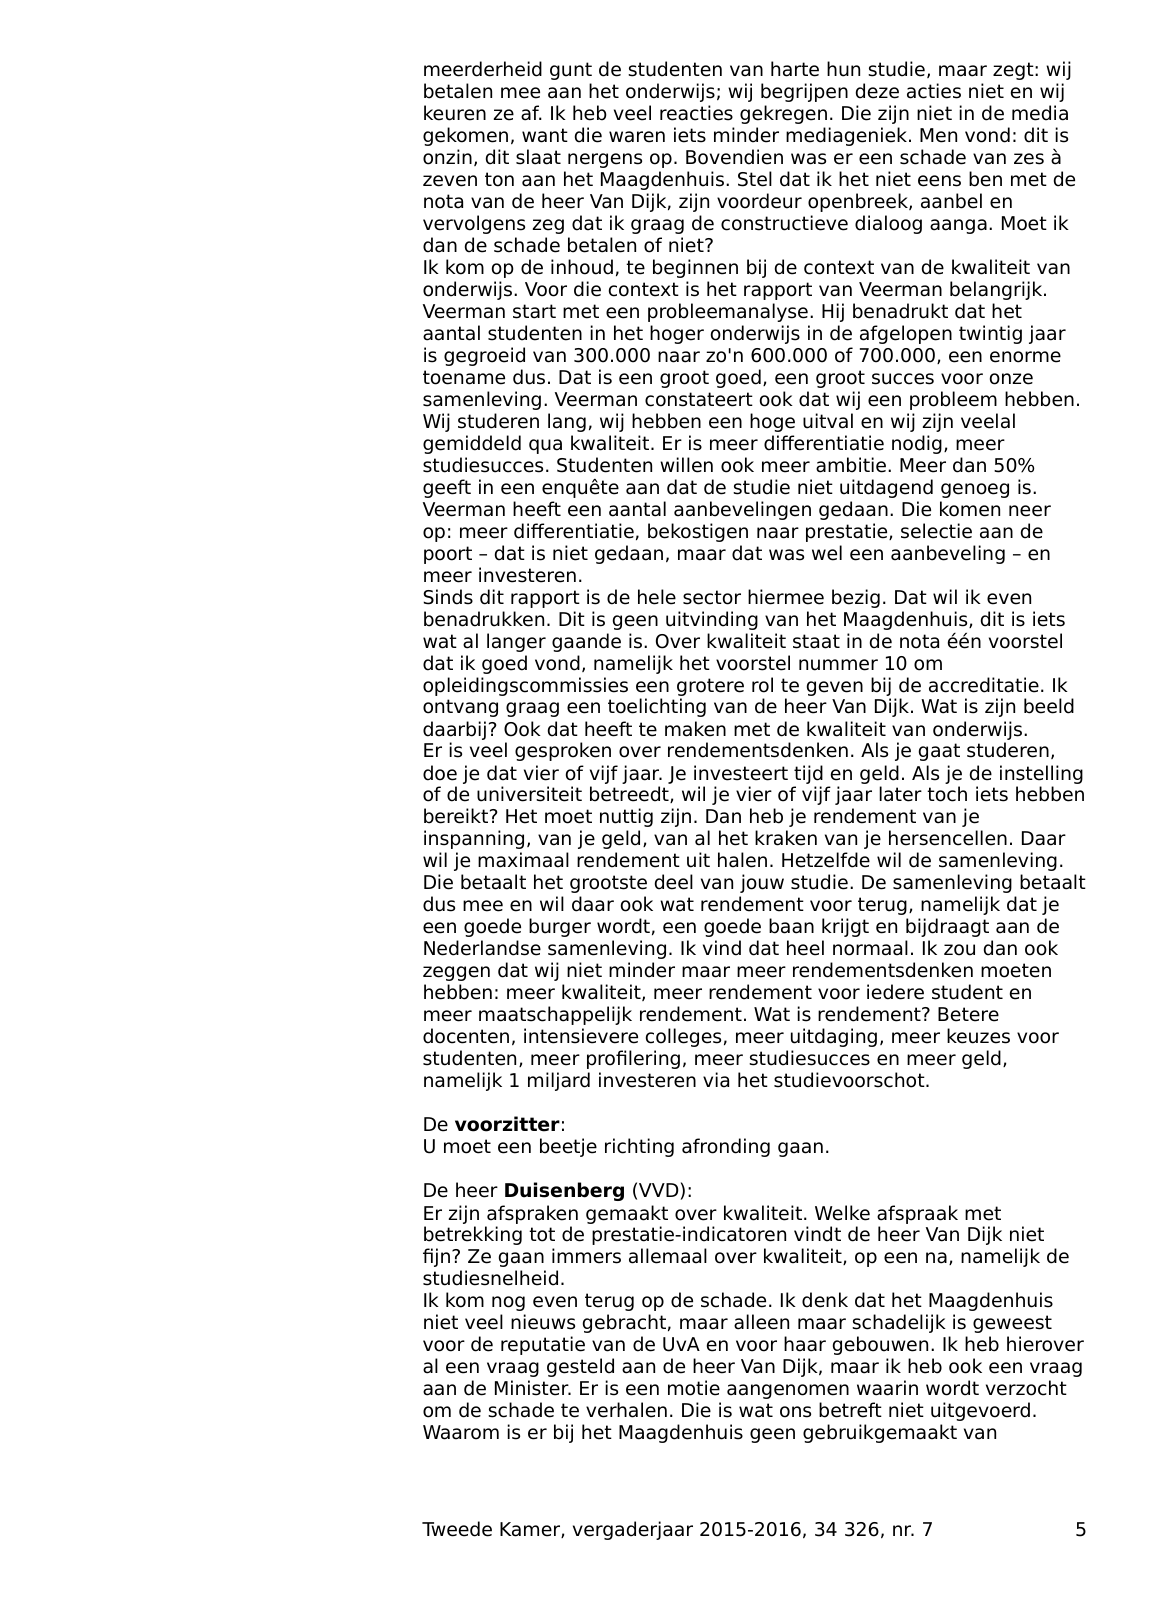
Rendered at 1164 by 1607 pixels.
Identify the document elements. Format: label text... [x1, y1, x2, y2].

text Ik kom nog even terug op de schade. Ik denk dat het Maagdenhuis niet veel nieuws gebracht, maar alleen maar schadelijk is geweest voor de reputatie van de UvA en voor haar gebouwen. Ik heb hierover al een vraag gesteld aan de heer Van Dijk, maar ik heb ook een vraag aan de Minister. Er is een motie aangenomen waarin wordt verzocht om de schade te verhalen. Die is wat ons betreft niet uitgevoerd. Waarom is er bij het Maagdenhuis geen gebruikgemaakt van [422, 1290, 1087, 1444]
text De heer Duisenberg (VVD): [422, 1180, 1087, 1202]
text U moet een beetje richting afronding gaan. [422, 1136, 1087, 1158]
text Er zijn afspraken gemaakt over kwaliteit. Welke afspraak met betrekking tot de prestatie-indicatoren vindt de heer Van Dijk niet fijn? Ze gaan immers allemaal over kwaliteit, op een na, namelijk de studiesnelheid. [422, 1202, 1087, 1290]
text meerderheid gunt de studenten van harte hun studie, maar zegt: wij betalen mee aan het onderwijs; wij begrijpen deze acties niet en wij keuren ze af. Ik heb veel reacties gekregen. Die zijn niet in de media gekomen, want die waren iets minder mediageniek. Men vond: dit is onzin, dit slaat nergens op. Bovendien was er een schade van zes à zeven ton aan het Maagdenhuis. Stel dat ik het niet eens ben met de nota van de heer Van Dijk, zijn voordeur openbreek, aanbel en vervolgens zeg dat ik graag de constructieve dialoog aanga. Moet ik dan de schade betalen of niet? [422, 59, 1087, 257]
text De voorzitter: [422, 1114, 1087, 1136]
text Er is veel gesproken over rendementsdenken. Als je gaat studeren, doe je dat vier of vijf jaar. Je investeert tijd en geld. Als je de instelling of de universiteit betreedt, wil je vier of vijf jaar later toch iets hebben bereikt? Het moet nuttig zijn. Dan heb je rendement van je inspanning, van je geld, van al het kraken van je hersencellen. Daar wil je maximaal rendement uit halen. Hetzelfde wil de samenleving. Die betaalt het grootste deel van jouw studie. De samenleving betaalt dus mee en wil daar ook wat rendement voor terug, namelijk dat je een goede burger wordt, een goede baan krijgt en bijdraagt aan de Nederlandse samenleving. Ik vind dat heel normaal. Ik zou dan ook zeggen dat wij niet minder maar meer rendementsdenken moeten hebben: meer kwaliteit, meer rendement voor iedere student en meer maatschappelijk rendement. Wat is rendement? Betere docenten, intensievere colleges, meer uitdaging, meer keuzes voor studenten, meer profilering, meer studiesucces en meer geld, namelijk 1 miljard investeren via het studievoorschot. [422, 740, 1087, 1092]
text Ik kom op de inhoud, te beginnen bij de context van de kwaliteit van onderwijs. Voor die context is het rapport van Veerman belangrijk. Veerman start met een probleemanalyse. Hij benadrukt dat het aantal studenten in het hoger onderwijs in de afgelopen twintig jaar is gegroeid van 300.000 naar zo'n 600.000 of 700.000, een enorme toename dus. Dat is een groot goed, een groot succes voor onze samenleving. Veerman constateert ook dat wij een probleem hebben. Wij studeren lang, wij hebben een hoge uitval en wij zijn veelal gemiddeld qua kwaliteit. Er is meer differentiatie nodig, meer studiesucces. Studenten willen ook meer ambitie. Meer dan 50% geeft in een enquête aan dat de studie niet uitdagend genoeg is. Veerman heeft een aantal aanbevelingen gedaan. Die komen neer op: meer differentiatie, bekostigen naar prestatie, selectie aan de poort – dat is niet gedaan, maar dat was wel een aanbeveling – en meer investeren. [422, 257, 1087, 587]
text Sinds dit rapport is de hele sector hiermee bezig. Dat wil ik even benadrukken. Dit is geen uitvinding van het Maagdenhuis, dit is iets wat al langer gaande is. Over kwaliteit staat in de nota één voorstel dat ik goed vond, namelijk het voorstel nummer 10 om opleidingscommissies een grotere rol te geven bij de accreditatie. Ik ontvang graag een toelichting van de heer Van Dijk. Wat is zijn beeld daarbij? Ook dat heeft te maken met de kwaliteit van onderwijs. [422, 587, 1087, 740]
